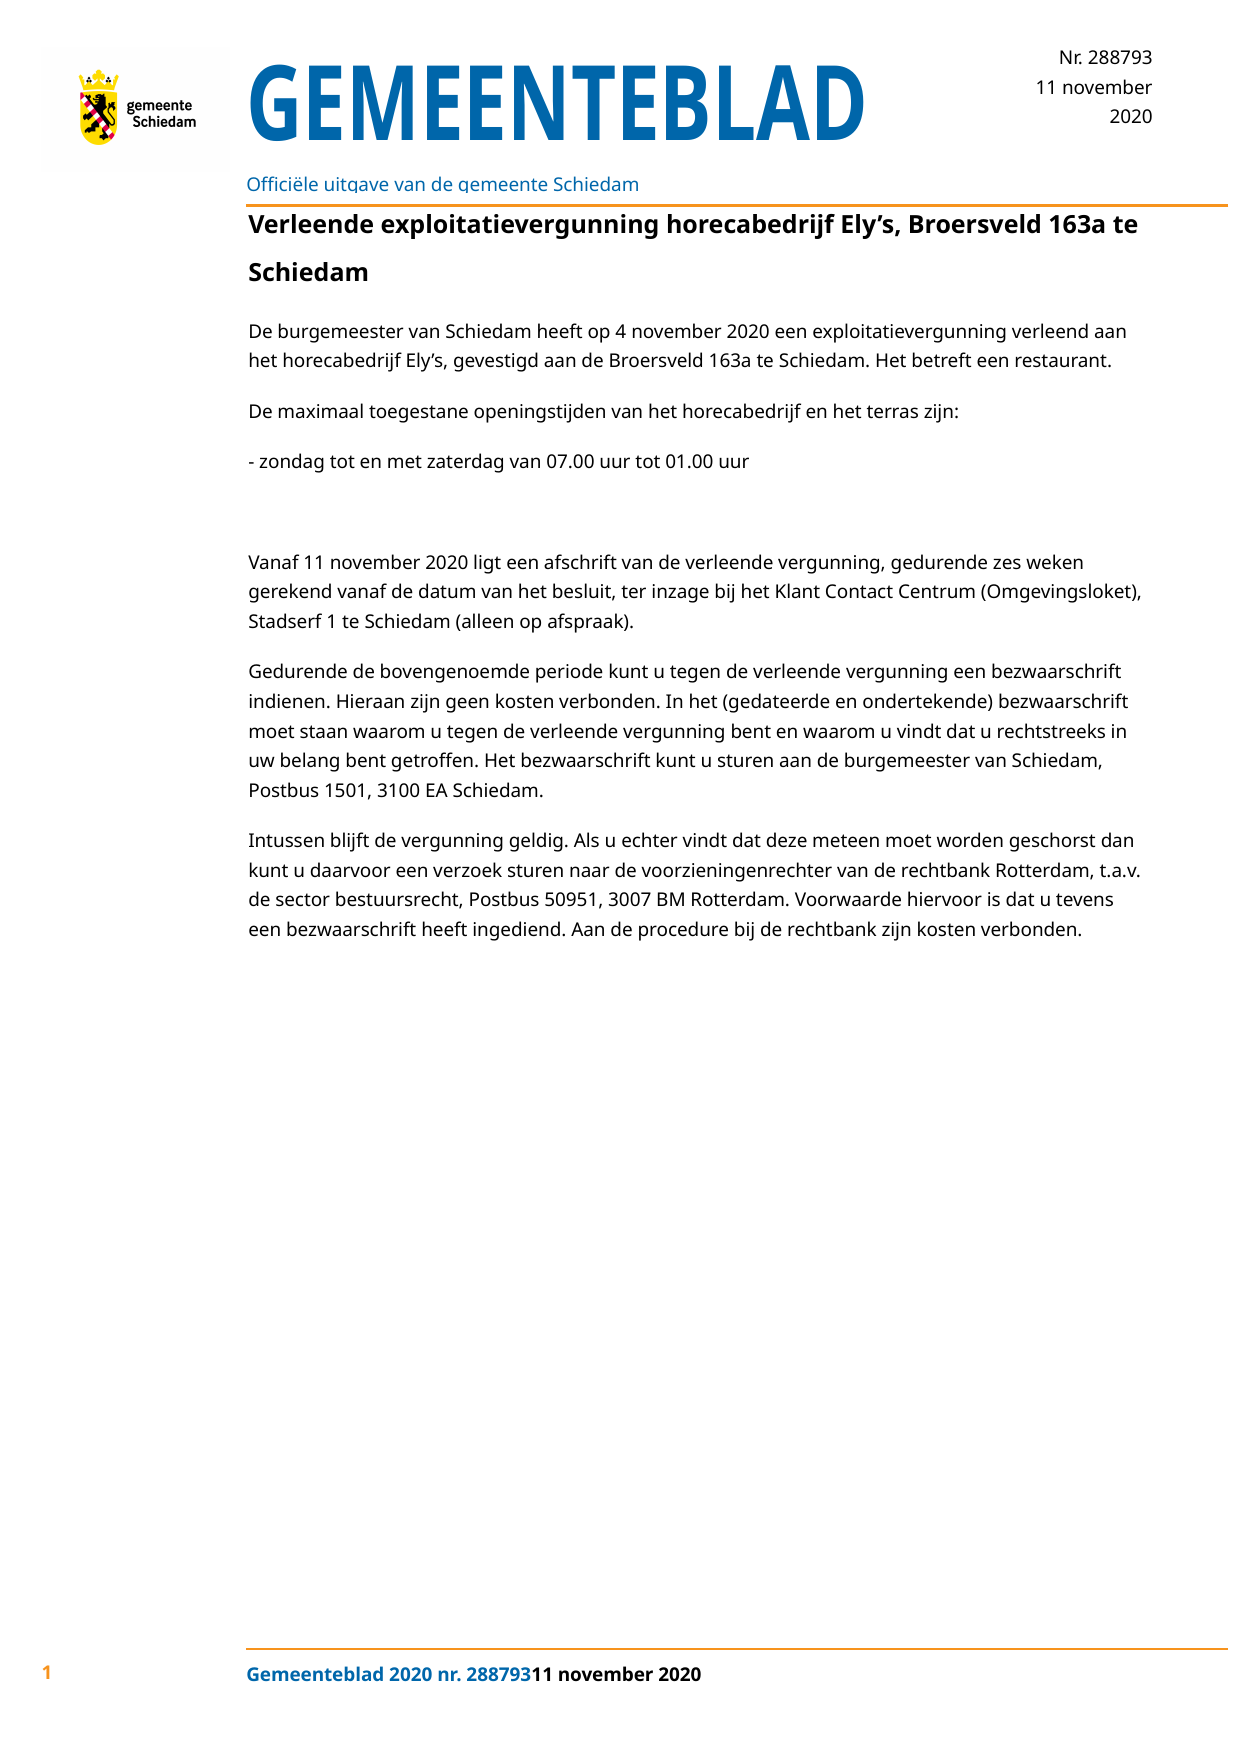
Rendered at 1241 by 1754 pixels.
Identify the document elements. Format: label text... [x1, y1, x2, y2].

text Intussen blijft de vergunning geldig. Als u echter vindt dat deze meteen moet worden geschorst dan kunt u daarvoor een verzoek sturen naar de voorzieningenrechter van de rechtbank Rotterdam, t.a.v. de sector bestuursrecht, Postbus 50951, 3007 BM Rotterdam. Voorwaarde hiervoor is dat u tevens een bezwaarschrift heeft ingediend. Aan de procedure bij de rechtbank zijn kosten verbonden. [248, 827, 1152, 942]
text De burgemeester van Schiedam heeft op 4 november 2020 een exploitatievergunning verleend aan het horecabedrijf Ely’s, gevestigd aan de Broersveld 163a te Schiedam. Het betreft een restaurant. [248, 318, 1152, 373]
picture [41, 47, 231, 172]
text De maximaal toegestane openingstijden van het horecabedrijf en het terras zijn: [248, 398, 1152, 424]
text Vanaf 11 november 2020 ligt een afschrift van de verleende vergunning, gedurende zes weken gerekend vanaf de datum van het besluit, ter inzage bij het Klant Contact Centrum (Omgevingsloket), Stadserf 1 te Schiedam (alleen op afspraak). [248, 549, 1152, 634]
text - zondag tot en met zaterdag van 07.00 uur tot 01.00 uur [248, 448, 1152, 474]
text Verleende exploitatievergunning horecabedrijf Ely’s, Broersveld 163a te Schiedam [248, 207, 1152, 288]
text Gedurende de bovengenoemde periode kunt u tegen de verleende vergunning een bezwaarschrift indienen. Hieraan zijn geen kosten verbonden. In het (gedateerde en ondertekende) bezwaarschrift moet staan waarom u tegen de verleende vergunning bent en waarom u vindt dat u rechtstreeks in uw belang bent getroffen. Het bezwaarschrift kunt u sturen aan de burgemeester van Schiedam, Postbus 1501, 3100 EA Schiedam. [248, 659, 1152, 803]
